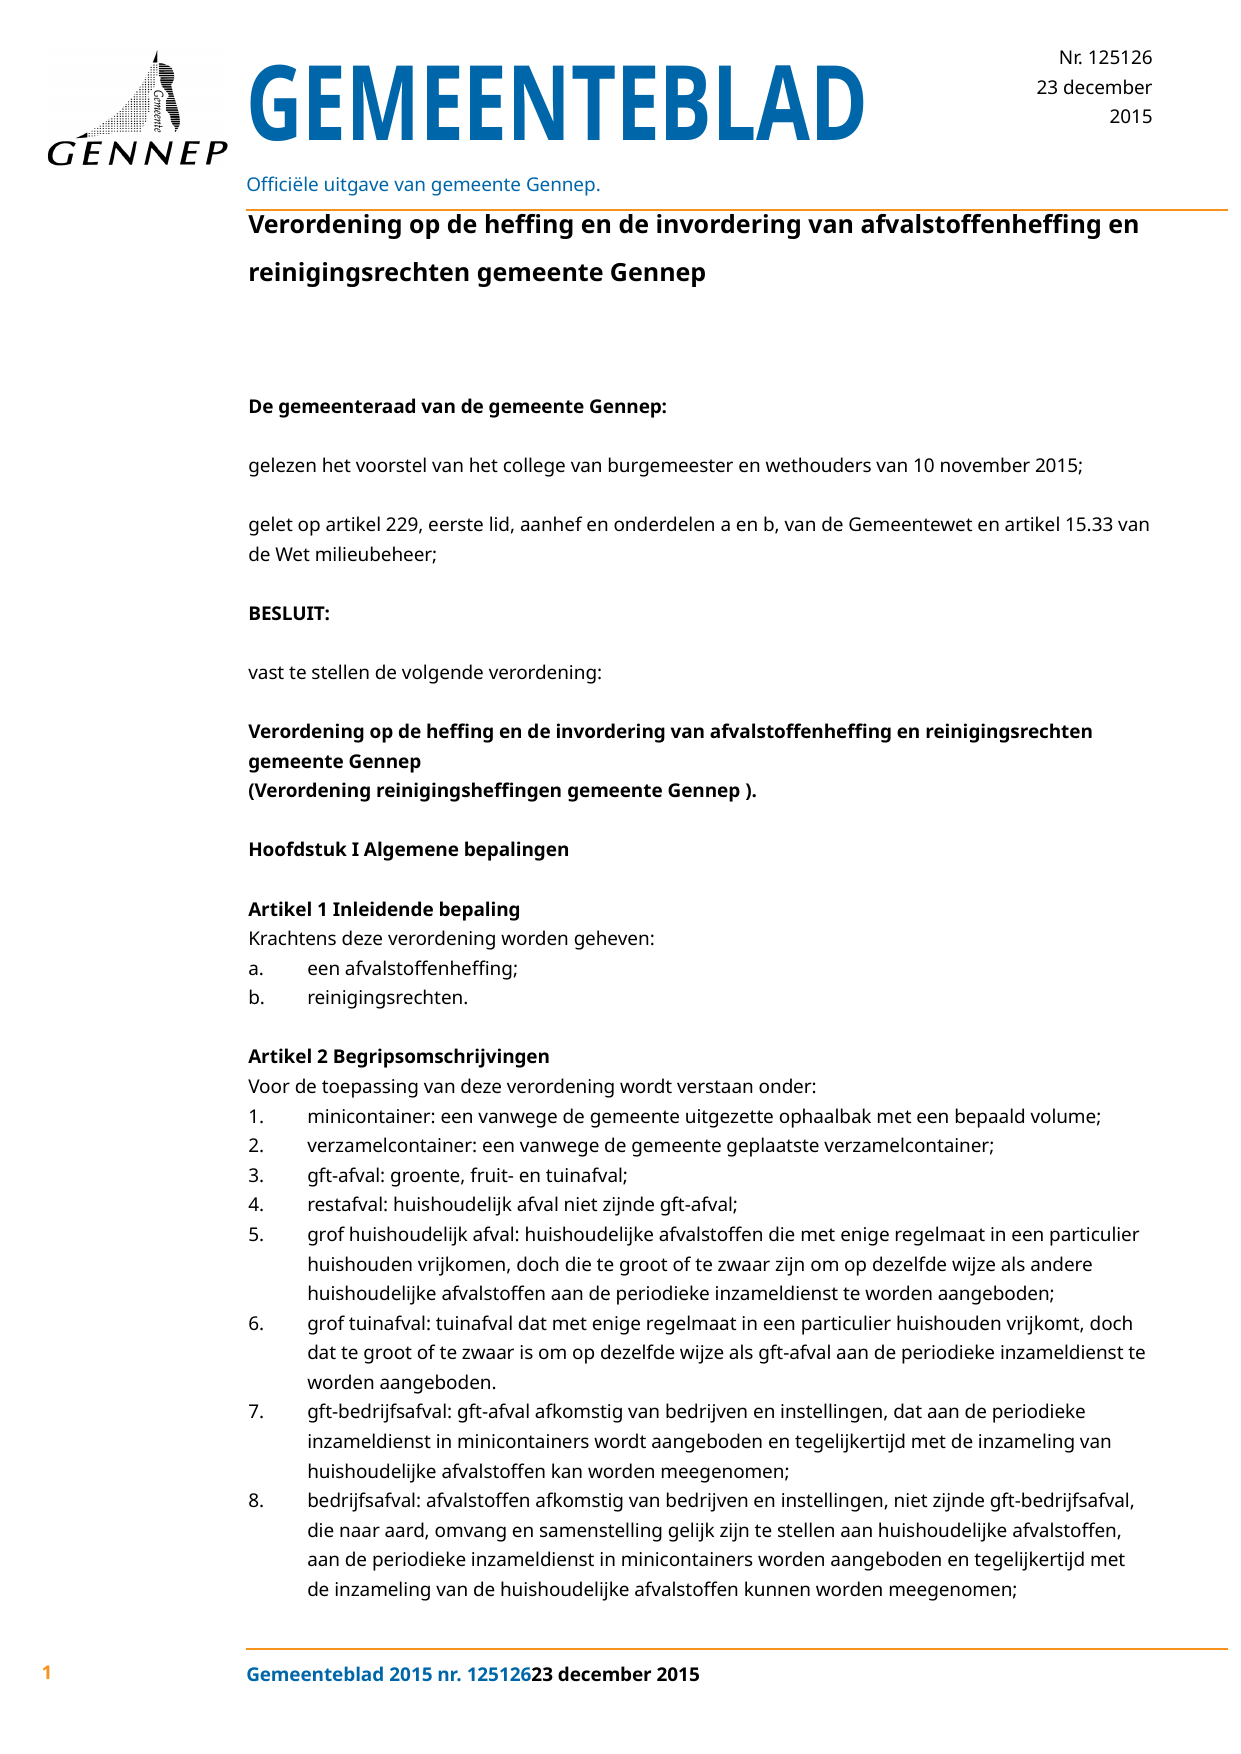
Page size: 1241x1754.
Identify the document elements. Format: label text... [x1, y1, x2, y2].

picture [41, 47, 231, 172]
list grof huishoudelijk afval: huishoudelijke afvalstoffen die met enige regelmaat in een particulier huishouden vrijkomen, doch die te groot of te zwaar zijn om op dezelfde wijze als andere huishoudelijke afvalstoffen aan de periodieke inzameldienst te worden aangeboden; [248, 1221, 1152, 1306]
text BESLUIT: [248, 600, 1152, 626]
text Krachtens deze verordening worden geheven: [248, 925, 1152, 951]
list gft-bedrijfsafval: gft-afval afkomstig van bedrijven en instellingen, dat aan de periodieke inzameldienst in minicontainers wordt aangeboden en tegelijkertijd met de inzameling van huishoudelijke afvalstoffen kan worden meegenomen; [248, 1399, 1152, 1484]
text Hoofdstuk I Algemene bepalingen [248, 837, 1152, 862]
list een afvalstoffenheffing; [248, 955, 1152, 981]
text vast te stellen de volgende verordening: [248, 659, 1152, 685]
text Verordening op de heffing en de invordering van afvalstoffenheffing en reinigingsrechten gemeente Gennep [248, 211, 1152, 288]
list verzamelcontainer: een vanwege de gemeente geplaatste verzamelcontainer; [248, 1132, 1152, 1158]
text Artikel 1 Inleidende bepaling [248, 896, 1152, 922]
list gft-afval: groente, fruit- en tuinafval; [248, 1162, 1152, 1188]
text Voor de toepassing van deze verordening wordt verstaan onder: [248, 1073, 1152, 1099]
text (Verordening reinigingsheffingen gemeente Gennep ). [248, 777, 1152, 803]
list bedrijfsafval: afvalstoffen afkomstig van bedrijven en instellingen, niet zijnde gft-bedrijfsafval, die naar aard, omvang en samenstelling gelijk zijn te stellen aan huishoudelijke afvalstoffen, aan de periodieke inzameldienst in minicontainers worden aangeboden en tegelijkertijd met de inzameling van de huishoudelijke afvalstoffen kunnen worden meegenomen; [248, 1487, 1152, 1602]
text Verordening op de heffing en de invordering van afvalstoffenheffing en reinigingsrechten gemeente Gennep [248, 718, 1152, 774]
text De gemeenteraad van de gemeente Gennep: [248, 393, 1152, 419]
text gelet op artikel 229, eerste lid, aanhef en onderdelen a en b, van de Gemeentewet en artikel 15.33 van de Wet milieubeheer; [248, 511, 1152, 567]
list grof tuinafval: tuinafval dat met enige regelmaat in een particulier huishouden vrijkomt, doch dat te groot of te zwaar is om op dezelfde wijze als gft-afval aan de periodieke inzameldienst te worden aangeboden. [248, 1310, 1152, 1395]
text gelezen het voorstel van het college van burgemeester en wethouders van 10 november 2015; [248, 452, 1152, 478]
list reinigingsrechten. [248, 984, 1152, 1010]
list restafval: huishoudelijk afval niet zijnde gft-afval; [248, 1192, 1152, 1217]
list minicontainer: een vanwege de gemeente uitgezette ophaalbak met een bepaald volume; [248, 1103, 1152, 1129]
text Artikel 2 Begripsomschrijvingen [248, 1044, 1152, 1069]
